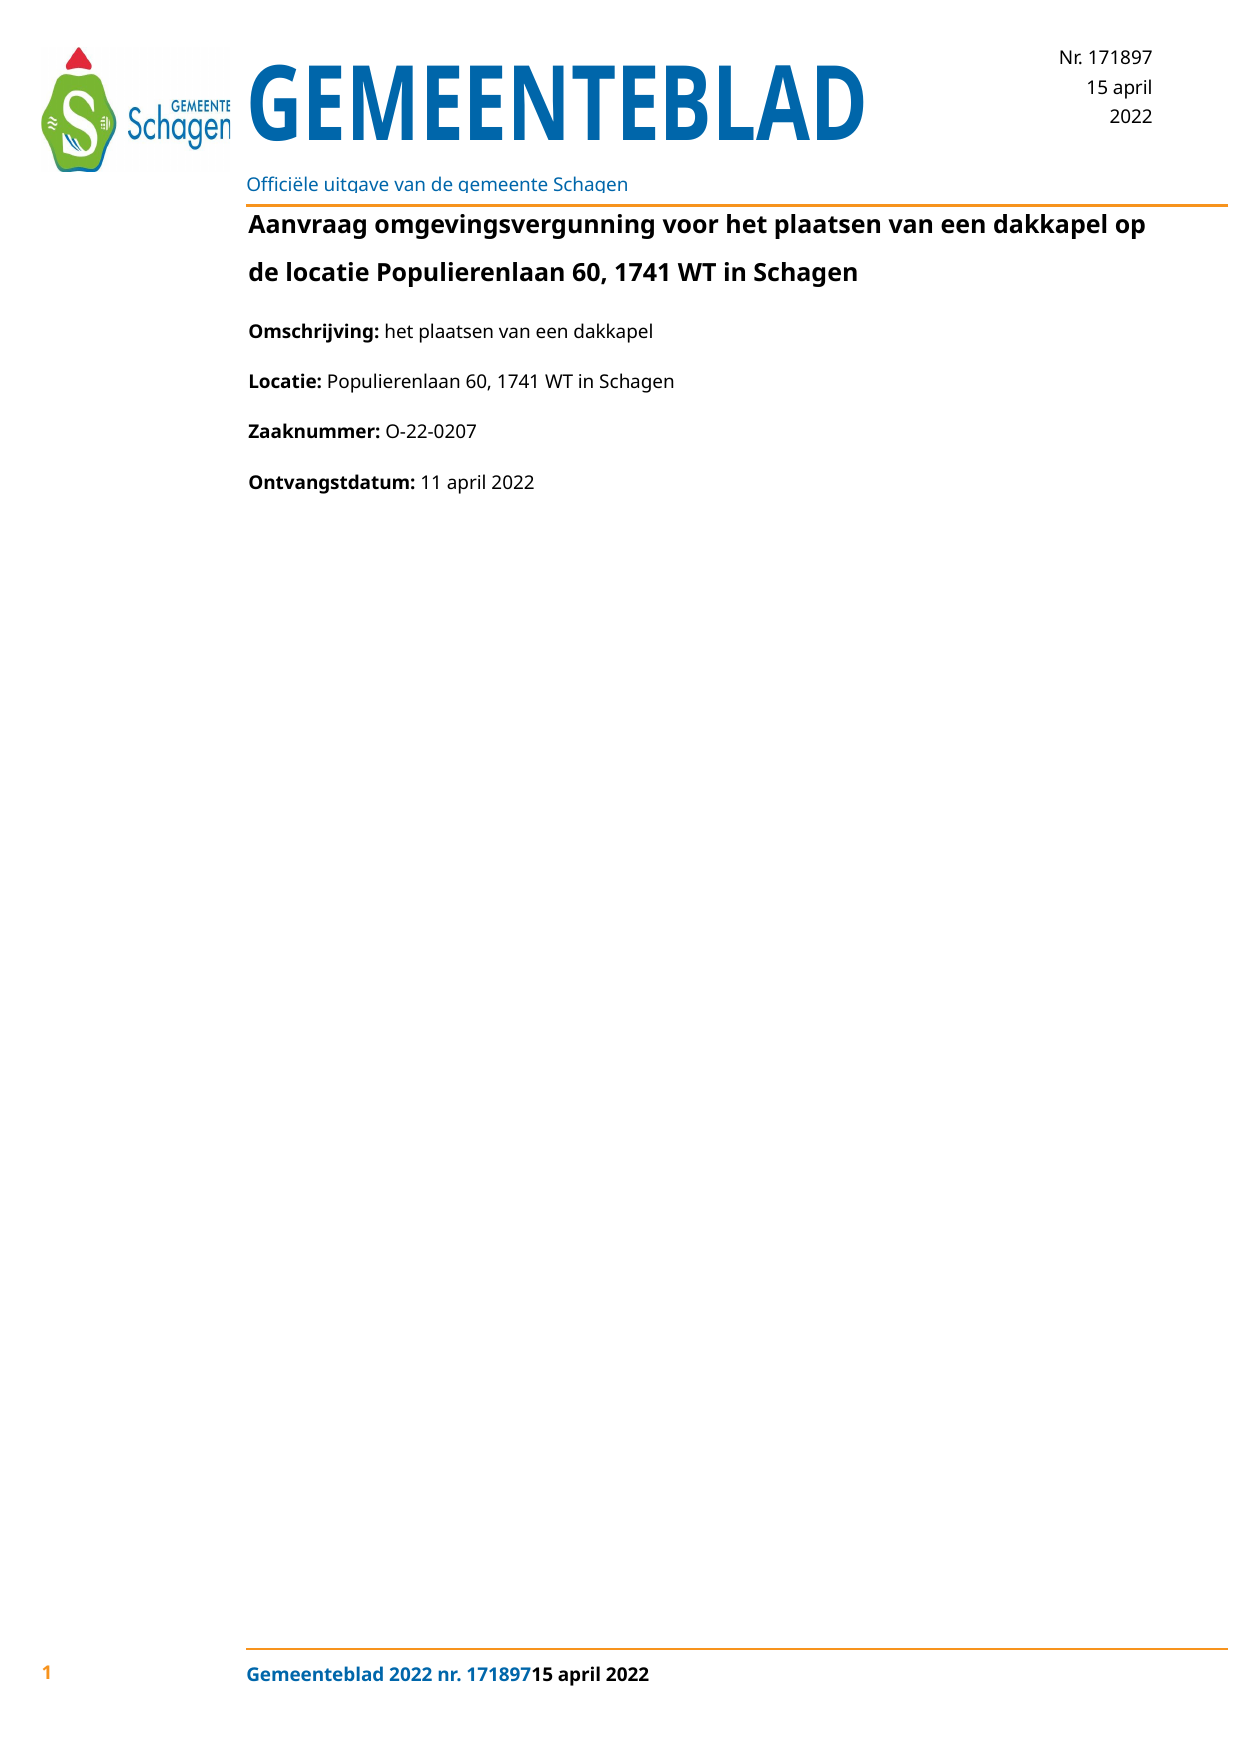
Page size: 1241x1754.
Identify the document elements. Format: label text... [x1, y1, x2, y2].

text Locatie: Populierenlaan 60, 1741 WT in Schagen [248, 368, 1152, 394]
text Aanvraag omgevingsvergunning voor het plaatsen van een dakkapel op de locatie Populierenlaan 60, 1741 WT in Schagen [248, 207, 1152, 288]
picture [41, 47, 231, 172]
text Omschrijving: het plaatsen van een dakkapel [248, 318, 1152, 344]
text Ontvangstdatum: 11 april 2022 [248, 469, 1152, 495]
text Zaaknummer: O-22-0207 [248, 419, 1152, 444]
